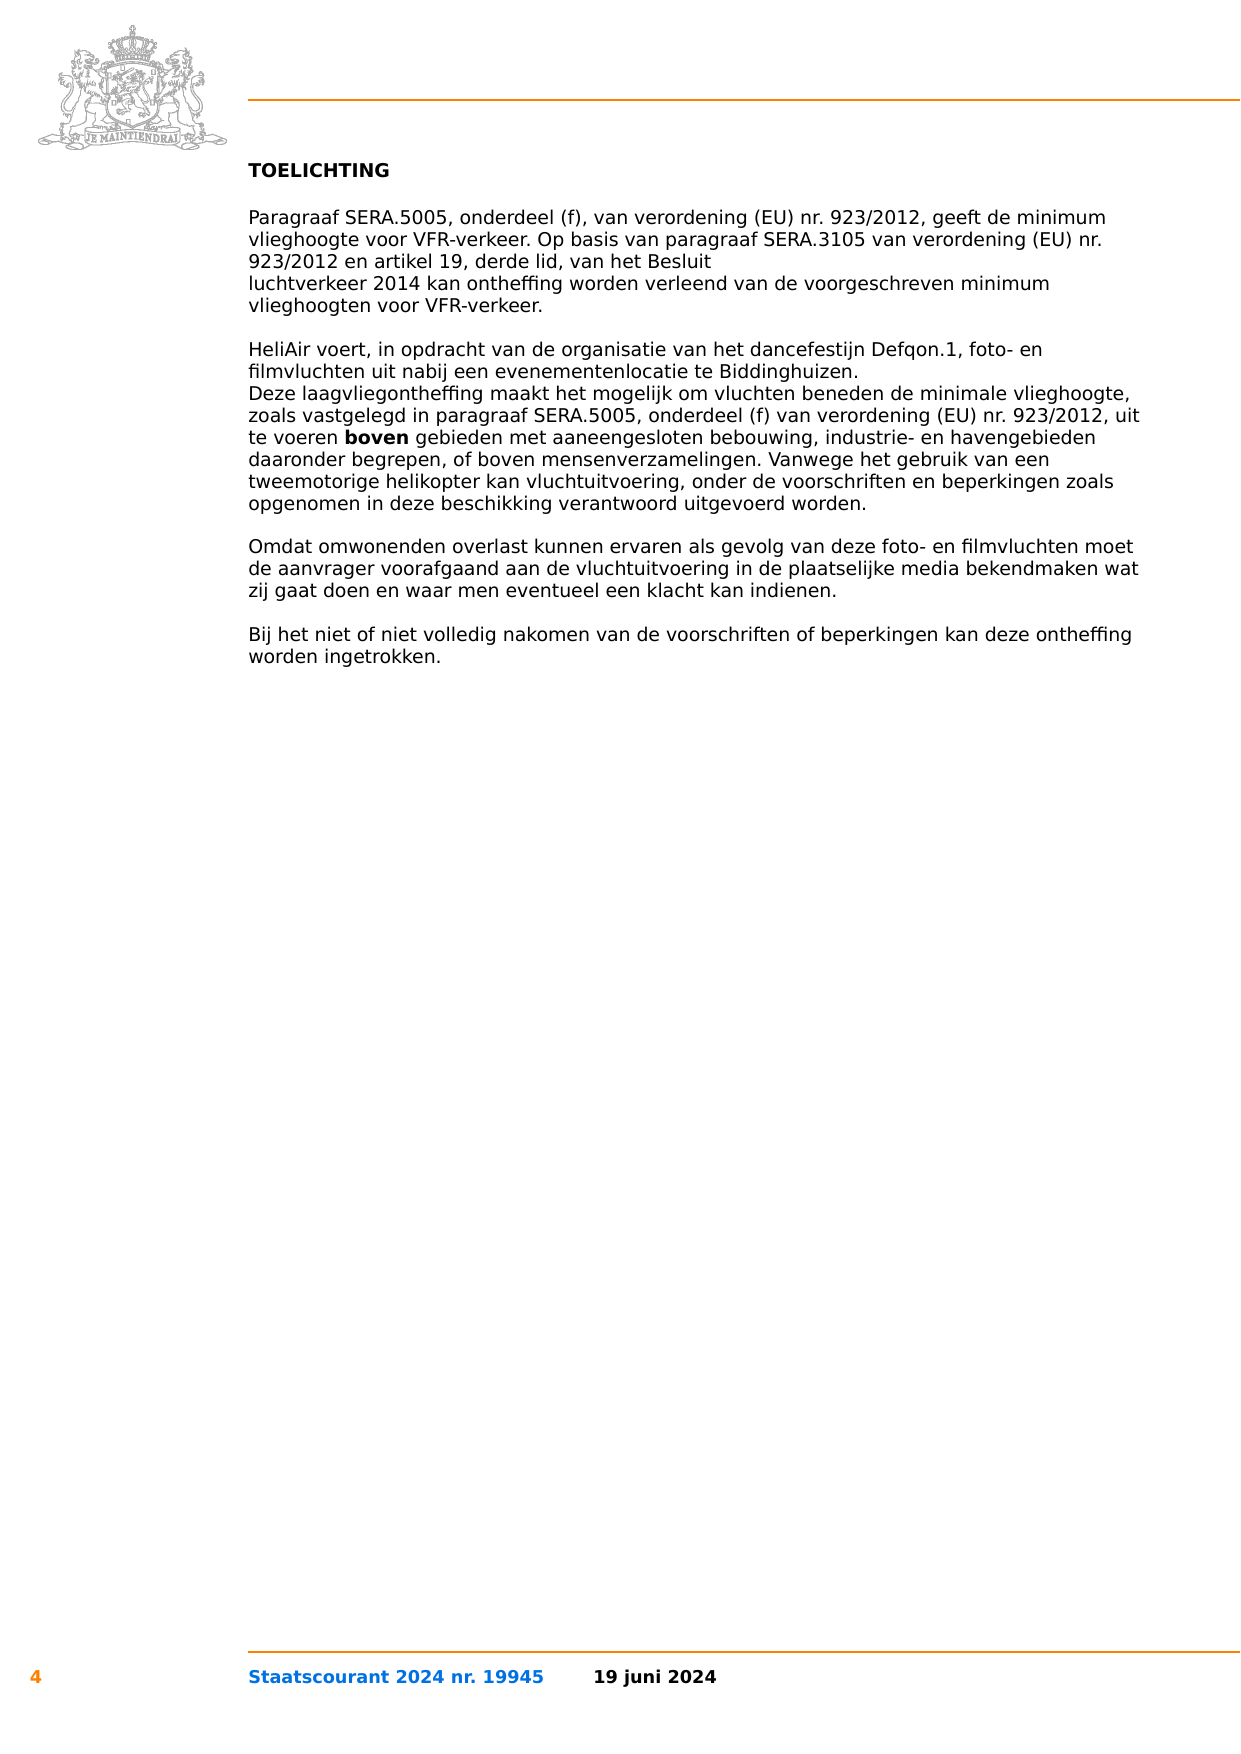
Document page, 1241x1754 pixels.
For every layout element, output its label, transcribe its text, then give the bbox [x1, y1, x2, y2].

text Deze laagvliegontheffing maakt het mogelijk om vluchten beneden de minimale vlieghoogte, zoals vastgelegd in paragraaf SERA.5005, onderdeel (f) van verordening (EU) nr. 923/2012, uit te voeren boven gebieden met aaneengesloten bebouwing, industrie- en havengebieden daaronder begrepen, of boven mensenverzamelingen. Vanwege het gebruik van een tweemotorige helikopter kan vluchtuitvoering, onder de voorschriften en beperkingen zoals opgenomen in deze beschikking verantwoord uitgevoerd worden. [248, 383, 1163, 514]
text luchtverkeer 2014 kan ontheffing worden verleend van de voorgeschreven minimum vlieghoogten voor VFR-verkeer. [248, 273, 1163, 317]
picture [38, 25, 227, 150]
subtitle TOELICHTING [248, 160, 1163, 182]
text HeliAir voert, in opdracht van de organisatie van het dancefestijn Defqon.1, foto- en filmvluchten uit nabij een evenementenlocatie te Biddinghuizen. [248, 339, 1163, 383]
text Omdat omwonenden overlast kunnen ervaren als gevolg van deze foto- en filmvluchten moet de aanvrager voorafgaand aan de vluchtuitvoering in de plaatselijke media bekendmaken wat zij gaat doen en waar men eventueel een klacht kan indienen. [248, 536, 1163, 602]
text Paragraaf SERA.5005, onderdeel (f), van verordening (EU) nr. 923/2012, geeft de minimum vlieghoogte voor VFR-verkeer. Op basis van paragraaf SERA.3105 van verordening (EU) nr. 923/2012 en artikel 19, derde lid, van het Besluit [248, 207, 1163, 273]
text Bij het niet of niet volledig nakomen van de voorschriften of beperkingen kan deze ontheffing worden ingetrokken. [248, 624, 1163, 668]
